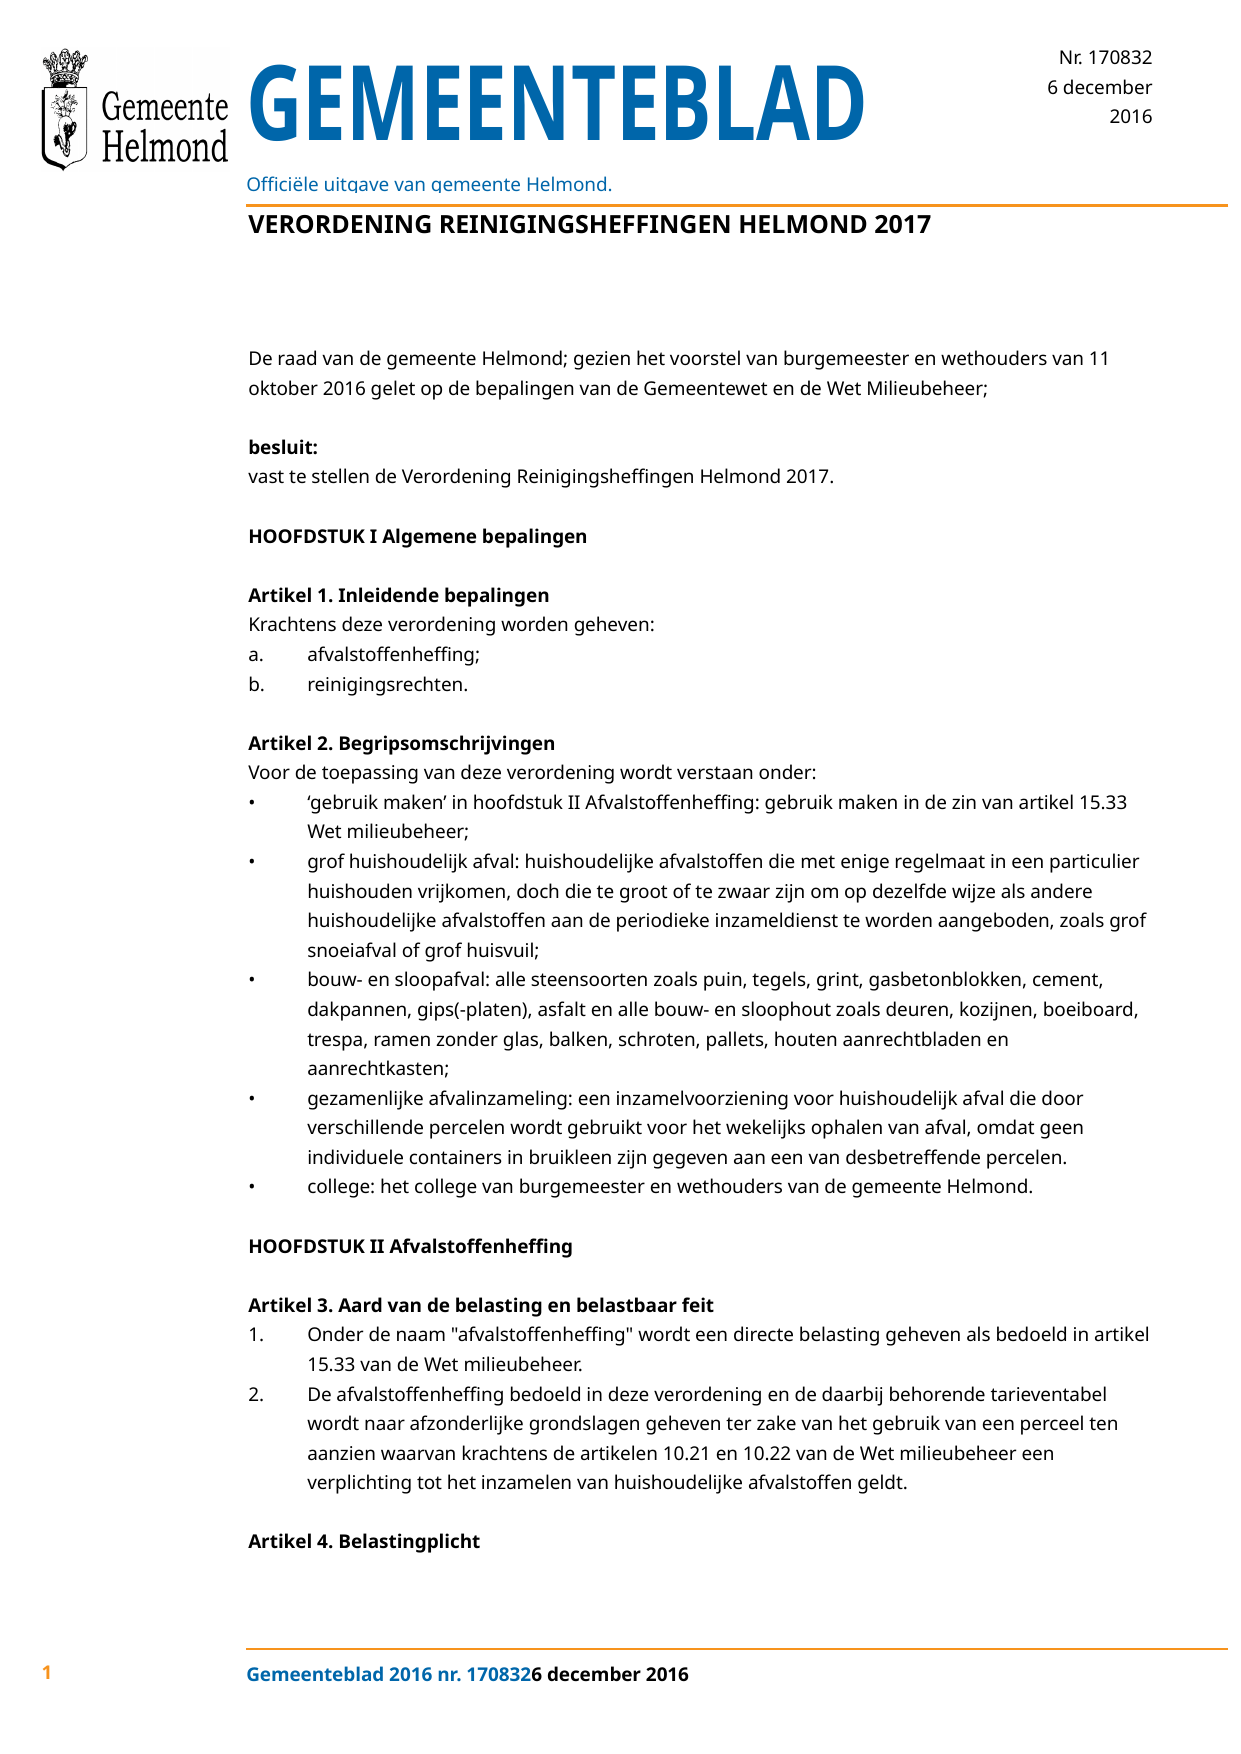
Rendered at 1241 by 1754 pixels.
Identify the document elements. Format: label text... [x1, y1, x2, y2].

text Artikel 1. Inleidende bepalingen [248, 582, 1152, 608]
list bouw- en sloopafval: alle steensoorten zoals puin, tegels, grint, gasbetonblokken, cement, dakpannen, gips(-platen), asfalt en alle bouw- en sloophout zoals deuren, kozijnen, boeiboard, trespa, ramen zonder glas, balken, schroten, pallets, houten aanrechtbladen en aanrechtkasten; [248, 967, 1152, 1081]
list grof huishoudelijk afval: huishoudelijke afvalstoffen die met enige regelmaat in een particulier huishouden vrijkomen, doch die te groot of te zwaar zijn om op dezelfde wijze als andere huishoudelijke afvalstoffen aan de periodieke inzameldienst te worden aangeboden, zoals grof snoeiafval of grof huisvuil; [248, 848, 1152, 963]
text VERORDENING REINIGINGSHEFFINGEN HELMOND 2017 [248, 207, 1152, 241]
text vast te stellen de Verordening Reinigingsheffingen Helmond 2017. [248, 464, 1152, 489]
list Onder de naam "afvalstoffenheffing" wordt een directe belasting geheven als bedoeld in artikel 15.33 van de Wet milieubeheer. [248, 1322, 1152, 1377]
list reinigingsrechten. [248, 671, 1152, 696]
text Krachtens deze verordening worden geheven: [248, 612, 1152, 637]
text Artikel 2. Begripsomschrijvingen [248, 730, 1152, 756]
text Artikel 3. Aard van de belasting en belastbaar feit [248, 1292, 1152, 1318]
list gezamenlijke afvalinzameling: een inzamelvoorziening voor huishoudelijk afval die door verschillende percelen wordt gebruikt voor het wekelijks ophalen van afval, omdat geen individuele containers in bruikleen zijn gegeven aan een van desbetreffende percelen. [248, 1085, 1152, 1170]
text HOOFDSTUK I Algemene bepalingen [248, 523, 1152, 548]
text HOOFDSTUK II Afvalstoffenheffing [248, 1233, 1152, 1258]
text De raad van de gemeente Helmond; gezien het voorstel van burgemeester en wethouders van 11 oktober 2016 gelet op de bepalingen van de Gemeentewet en de Wet Milieubeheer; [248, 345, 1152, 401]
list college: het college van burgemeester en wethouders van de gemeente Helmond. [248, 1174, 1152, 1199]
text Voor de toepassing van deze verordening wordt verstaan onder: [248, 759, 1152, 785]
text besluit: [248, 434, 1152, 460]
list afvalstoffenheffing; [248, 641, 1152, 667]
list ‘gebruik maken’ in hoofdstuk II Afvalstoffenheffing: gebruik maken in de zin van artikel 15.33 Wet milieubeheer; [248, 789, 1152, 844]
list De afvalstoffenheffing bedoeld in deze verordening en de daarbij behorende tarieventabel wordt naar afzonderlijke grondslagen geheven ter zake van het gebruik van een perceel ten aanzien waarvan krachtens de artikelen 10.21 en 10.22 van de Wet milieubeheer een verplichting tot het inzamelen van huishoudelijke afvalstoffen geldt. [248, 1381, 1152, 1495]
picture [41, 47, 231, 172]
text Artikel 4. Belastingplicht [248, 1529, 1152, 1554]
